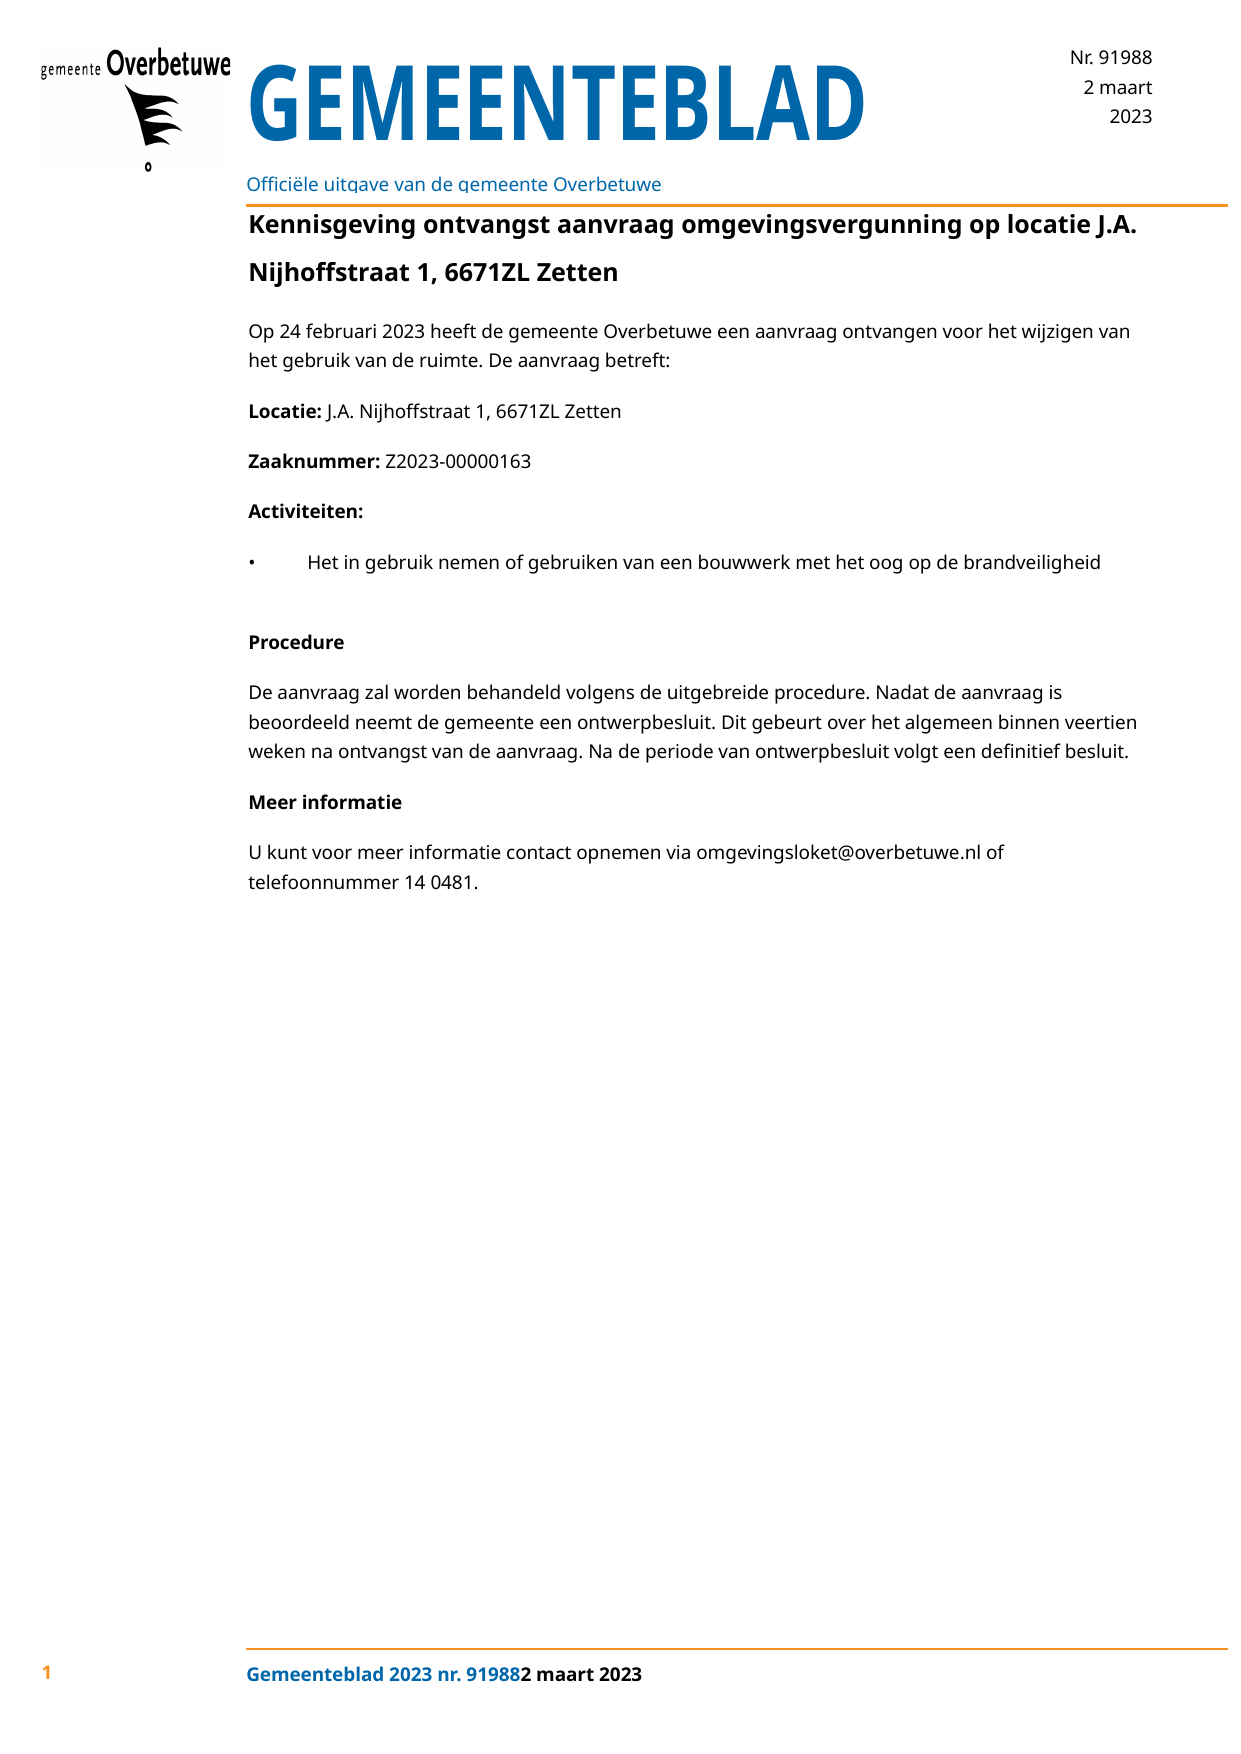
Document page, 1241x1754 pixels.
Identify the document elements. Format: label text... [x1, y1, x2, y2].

text Op 24 februari 2023 heeft de gemeente Overbetuwe een aanvraag ontvangen voor het wijzigen van het gebruik van de ruimte. De aanvraag betreft: [248, 318, 1152, 373]
list Het in gebruik nemen of gebruiken van een bouwwerk met het oog op de brandveiligheid [248, 549, 1152, 575]
picture [41, 47, 231, 172]
text De aanvraag zal worden behandeld volgens de uitgebreide procedure. Nadat de aanvraag is beoordeeld neemt de gemeente een ontwerpbesluit. Dit gebeurt over het algemeen binnen veertien weken na ontvangst van de aanvraag. Na de periode van ontwerpbesluit volgt een definitief besluit. [248, 679, 1152, 764]
text U kunt voor meer informatie contact opnemen via omgevingsloket@overbetuwe.nl of telefoonnummer 14 0481. [248, 839, 1152, 895]
text Meer informatie [248, 789, 1152, 815]
text Zaaknummer: Z2023-00000163 [248, 448, 1152, 474]
text Procedure [248, 629, 1152, 655]
text Locatie: J.A. Nijhoffstraat 1, 6671ZL Zetten [248, 398, 1152, 424]
text Activiteiten: [248, 499, 1152, 524]
text Kennisgeving ontvangst aanvraag omgevingsvergunning op locatie J.A. Nijhoffstraat 1, 6671ZL Zetten [248, 207, 1152, 288]
